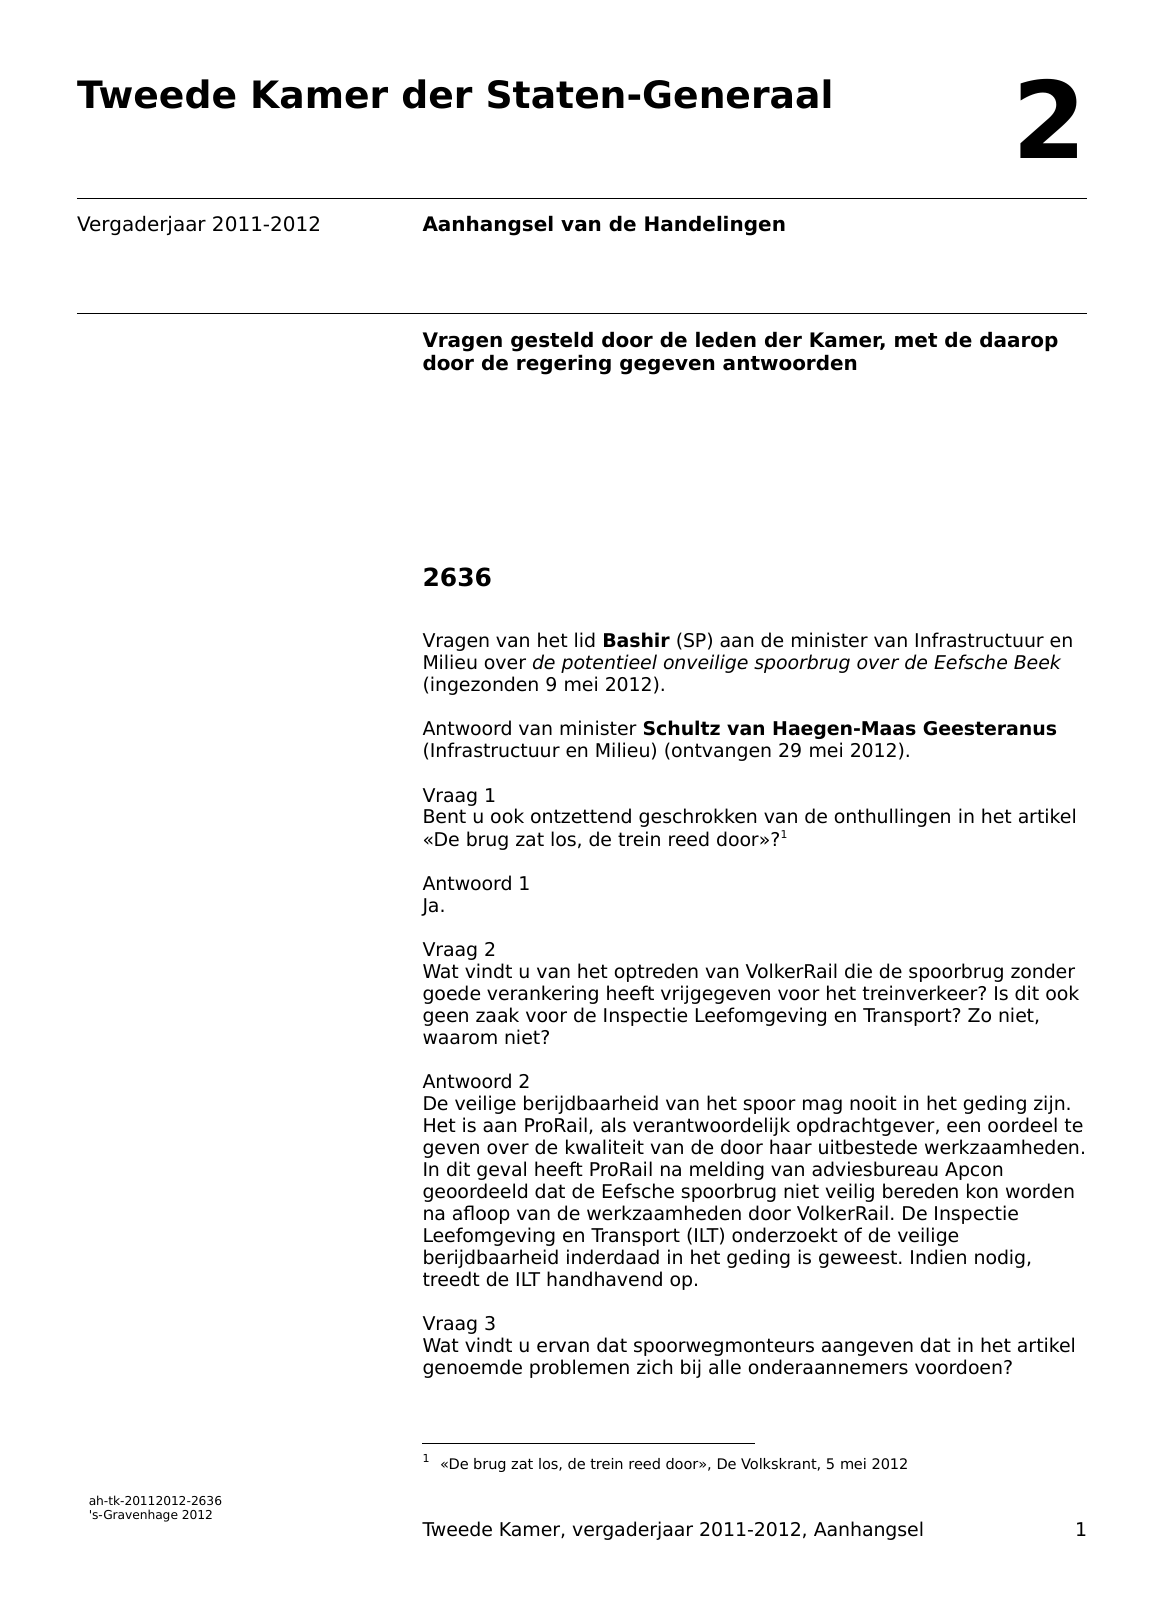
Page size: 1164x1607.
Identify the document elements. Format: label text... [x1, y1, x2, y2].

text ah-tk-20112012-2636 [88, 1494, 323, 1508]
text Antwoord 1 [422, 873, 1087, 894]
table_header 2 [886, 59, 1087, 198]
text Antwoord van minister Schultz van Haegen-Maas Geesteranus (Infrastructuur en Milieu) (ontvangen 29 mei 2012). [422, 718, 1087, 762]
table_cell [77, 314, 422, 375]
text De veilige berijdbaarheid van het spoor mag nooit in het geding zijn. Het is aan ProRail, als verantwoordelijk opdrachtgever, een oordeel te geven over de kwaliteit van de door haar uitbestede werkzaamheden. In dit geval heeft ProRail na melding van adviesbureau Apcon geoordeeld dat de Eefsche spoorbrug niet veilig bereden kon worden na afloop van de werkzaamheden door VolkerRail. De Inspectie Leefomgeving en Transport (ILT) onderzoekt of de veilige berijdbaarheid inderdaad in het geding is geweest. Indien nodig, treedt de ILT handhavend op. [422, 1093, 1087, 1291]
text 2636 [422, 563, 1087, 592]
table_cell Vragen gesteld door de leden der Kamer, met de daarop door de regering gegeven antwoorden [422, 314, 1087, 375]
text Vraag 3 [422, 1313, 1087, 1335]
text Vraag 1 [422, 784, 1087, 806]
text Vraag 2 [422, 939, 1087, 961]
text «De brug zat los, de trein reed door», De Volkskrant, 5 mei 2012 [422, 1452, 1087, 1474]
text Ja. [422, 894, 1087, 917]
text Wat vindt u van het optreden van VolkerRail die de spoorbrug zonder goede verankering heeft vrijgegeven voor het treinverkeer? Is dit ook geen zaak voor de Inspectie Leefomgeving en Transport? Zo niet, waarom niet? [422, 961, 1087, 1049]
table_header Tweede Kamer der Staten-Generaal [77, 59, 886, 198]
text Antwoord 2 [422, 1071, 1087, 1093]
table_cell Vergaderjaar 2011-2012 [77, 199, 422, 313]
text Bent u ook ontzettend geschrokken van de onthullingen in het artikel «De brug zat los, de trein reed door»? [422, 806, 1087, 850]
text 's-Gravenhage 2012 [88, 1508, 323, 1522]
table_cell Aanhangsel van de Handelingen [422, 199, 1087, 313]
text Vragen van het lid Bashir (SP) aan de minister van Infrastructuur en Milieu over de potentieel onveilige spoorbrug over de Eefsche Beek (ingezonden 9 mei 2012). [422, 630, 1087, 696]
text Wat vindt u ervan dat spoorwegmonteurs aangeven dat in het artikel genoemde problemen zich bij alle onderaannemers voordoen? [422, 1335, 1087, 1379]
